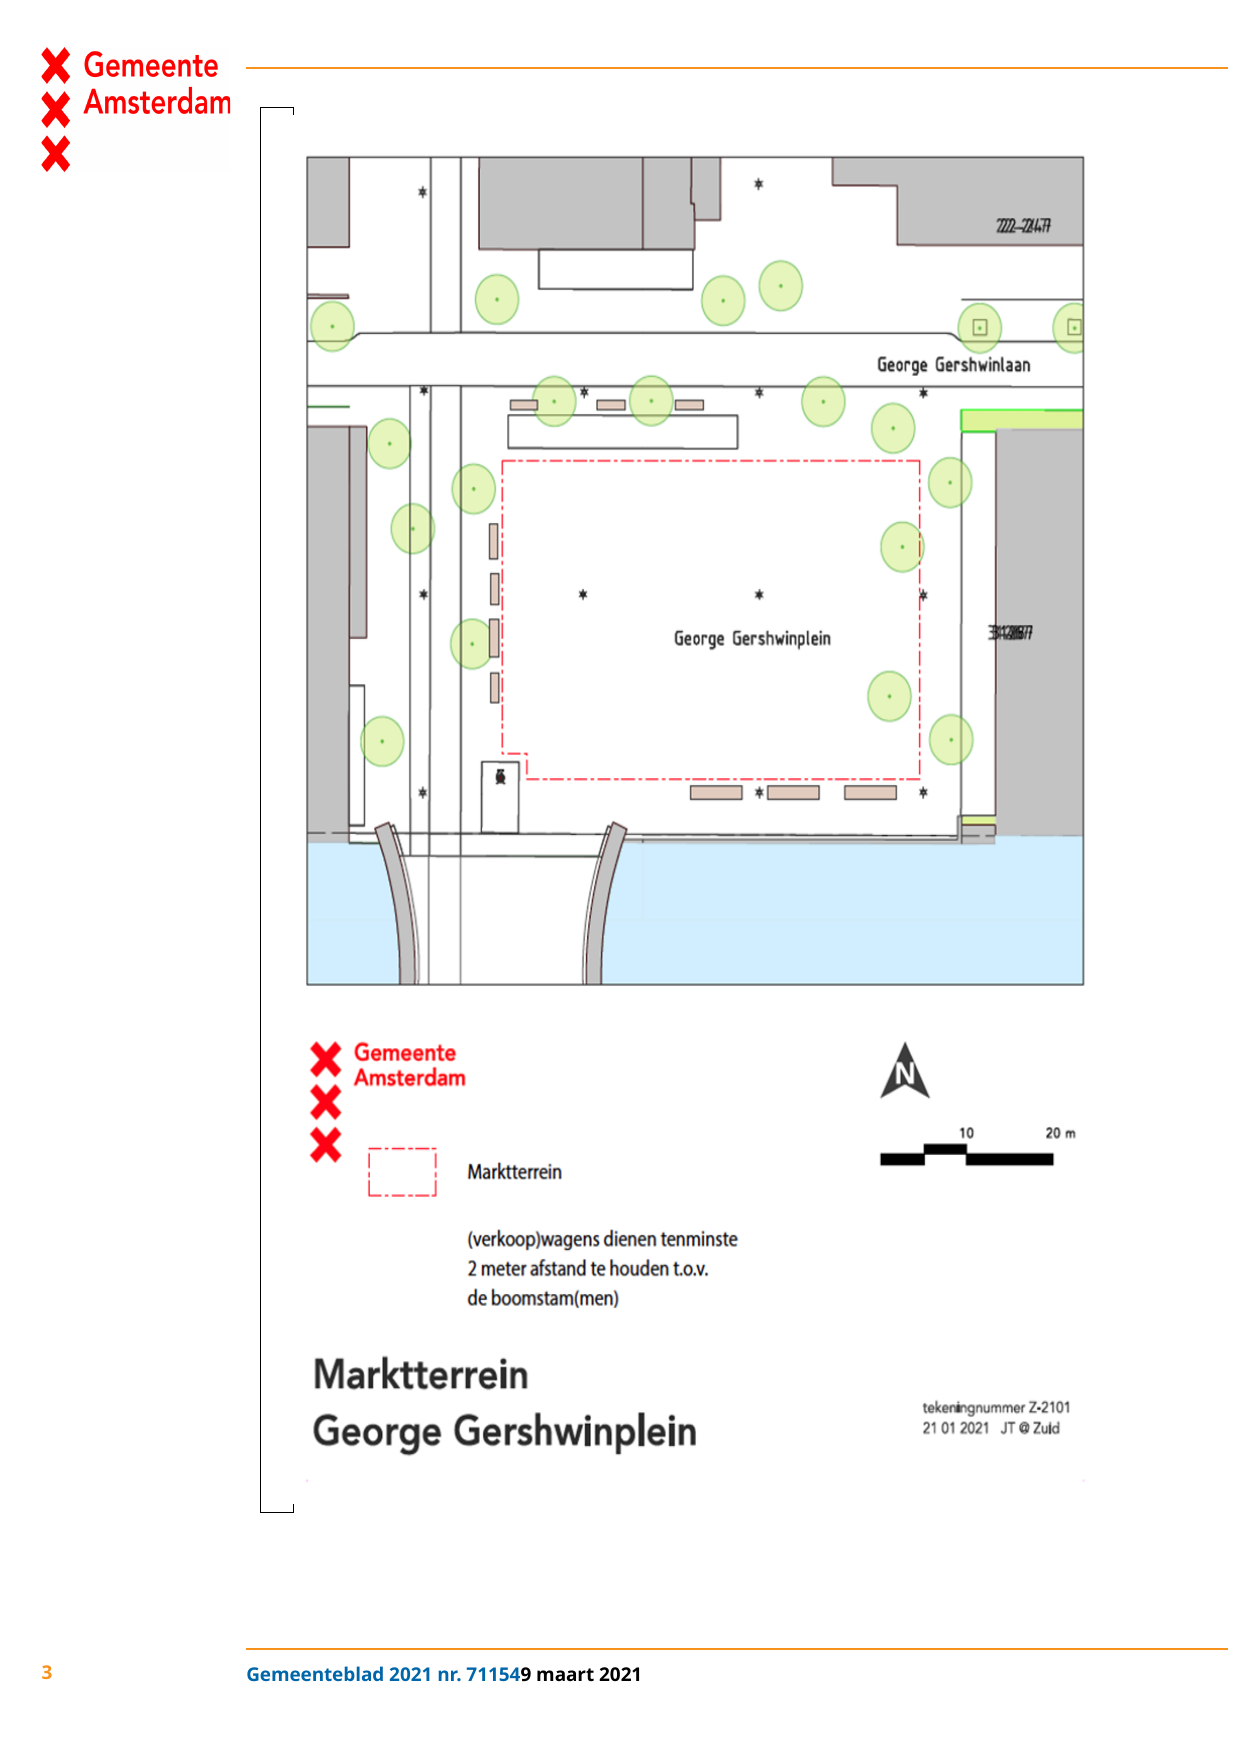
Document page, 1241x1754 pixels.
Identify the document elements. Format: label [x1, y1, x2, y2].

picture [41, 47, 231, 172]
picture [268, 115, 1125, 1504]
